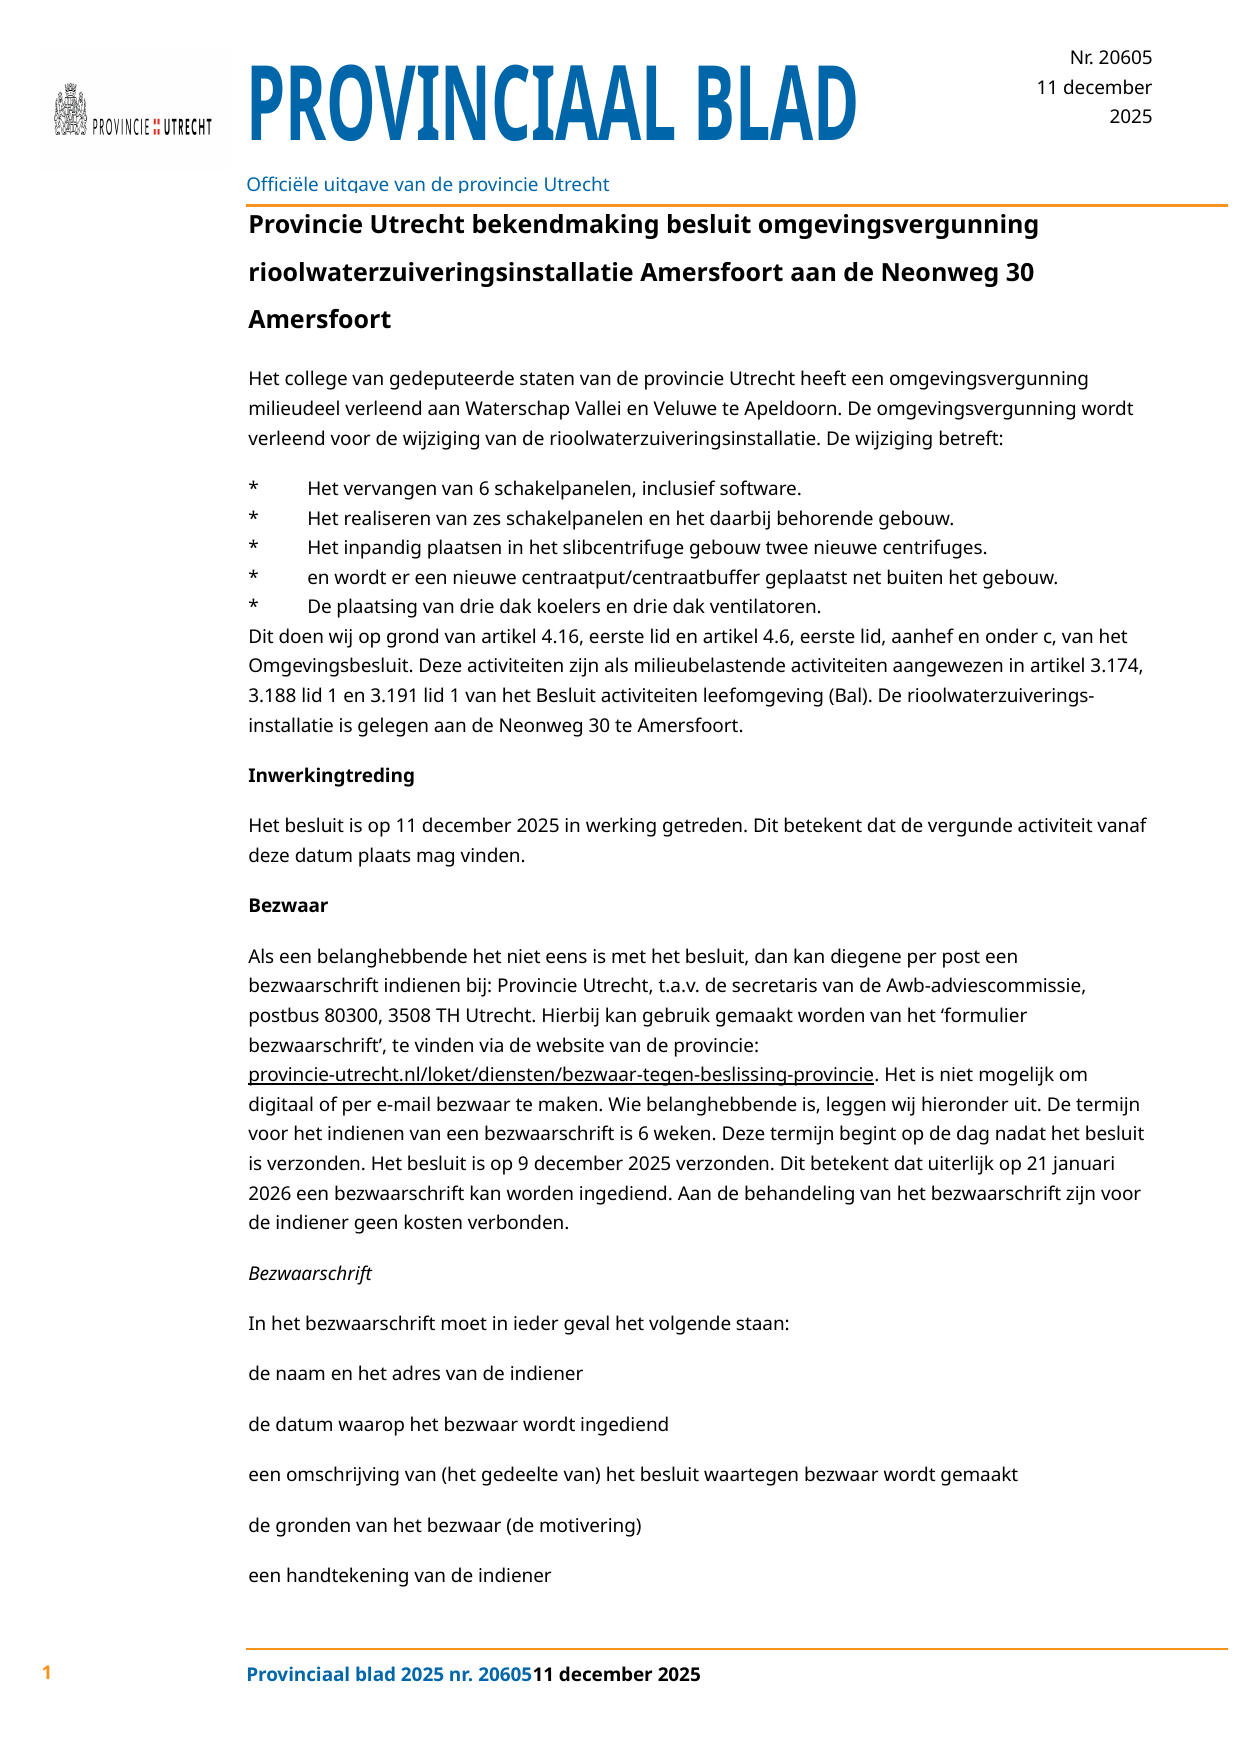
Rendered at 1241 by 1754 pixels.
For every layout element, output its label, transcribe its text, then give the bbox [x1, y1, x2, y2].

text een handtekening van de indiener [248, 1562, 1152, 1588]
list De plaatsing van drie dak koelers en drie dak ventilatoren. [248, 593, 1152, 619]
text Het besluit is op 11 december 2025 in werking getreden. Dit betekent dat de vergunde activiteit vanaf deze datum plaats mag vinden. [248, 813, 1152, 868]
text de gronden van het bezwaar (de motivering) [248, 1512, 1152, 1537]
text de datum waarop het bezwaar wordt ingediend [248, 1411, 1152, 1437]
list Het inpandig plaatsen in het slibcentrifuge gebouw twee nieuwe centrifuges. [248, 534, 1152, 560]
list Het realiseren van zes schakelpanelen en het daarbij behorende gebouw. [248, 505, 1152, 530]
text Dit doen wij op grond van artikel 4.16, eerste lid en artikel 4.6, eerste lid, aanhef en onder c, van het Omgevingsbesluit. Deze activiteiten zijn als milieubelastende activiteiten aangewezen in artikel 3.174, 3.188 lid 1 en 3.191 lid 1 van het Besluit activiteiten leefomgeving (Bal). De rioolwaterzuiverings-installatie is gelegen aan de Neonweg 30 te Amersfoort. [248, 623, 1152, 737]
text In het bezwaarschrift moet in ieder geval het volgende staan: [248, 1310, 1152, 1336]
list Het vervangen van 6 schakelpanelen, inclusief software. [248, 475, 1152, 501]
text Bezwaar [248, 893, 1152, 918]
picture [41, 47, 231, 172]
text de naam en het adres van de indiener [248, 1361, 1152, 1386]
text een omschrijving van (het gedeelte van) het besluit waartegen bezwaar wordt gemaakt [248, 1461, 1152, 1487]
text Bezwaarschrift [248, 1260, 1152, 1285]
text Het college van gedeputeerde staten van de provincie Utrecht heeft een omgevingsvergunning milieudeel verleend aan Waterschap Vallei en Veluwe te Apeldoorn. De omgevingsvergunning wordt verleend voor de wijziging van de rioolwaterzuiveringsinstallatie. De wijziging betreft: [248, 366, 1152, 450]
text Als een belanghebbende het niet eens is met het besluit, dan kan diegene per post een bezwaarschrift indienen bij: Provincie Utrecht, t.a.v. de secretaris van de Awb-adviescommissie, postbus 80300, 3508 TH Utrecht. Hierbij kan gebruik gemaakt worden van het ‘formulier bezwaarschrift’, te vinden via de website van de provincie: provincie-utrecht.nl/loket/diensten/bezwaar-tegen-beslissing-provincie. Het is niet mogelijk om digitaal of per e-mail bezwaar te maken. Wie belanghebbende is, leggen wij hieronder uit. De termijn voor het indienen van een bezwaarschrift is 6 weken. Deze termijn begint op de dag nadat het besluit is verzonden. Het besluit is op 9 december 2025 verzonden. Dit betekent dat uiterlijk op 21 januari 2026 een bezwaarschrift kan worden ingediend. Aan de behandeling van het bezwaarschrift zijn voor de indiener geen kosten verbonden. [248, 943, 1152, 1235]
list en wordt er een nieuwe centraatput/centraatbuffer geplaatst net buiten het gebouw. [248, 564, 1152, 589]
text Provincie Utrecht bekendmaking besluit omgevingsvergunning rioolwaterzuiveringsinstallatie Amersfoort aan de Neonweg 30 Amersfoort [248, 207, 1152, 336]
text Inwerkingtreding [248, 762, 1152, 788]
